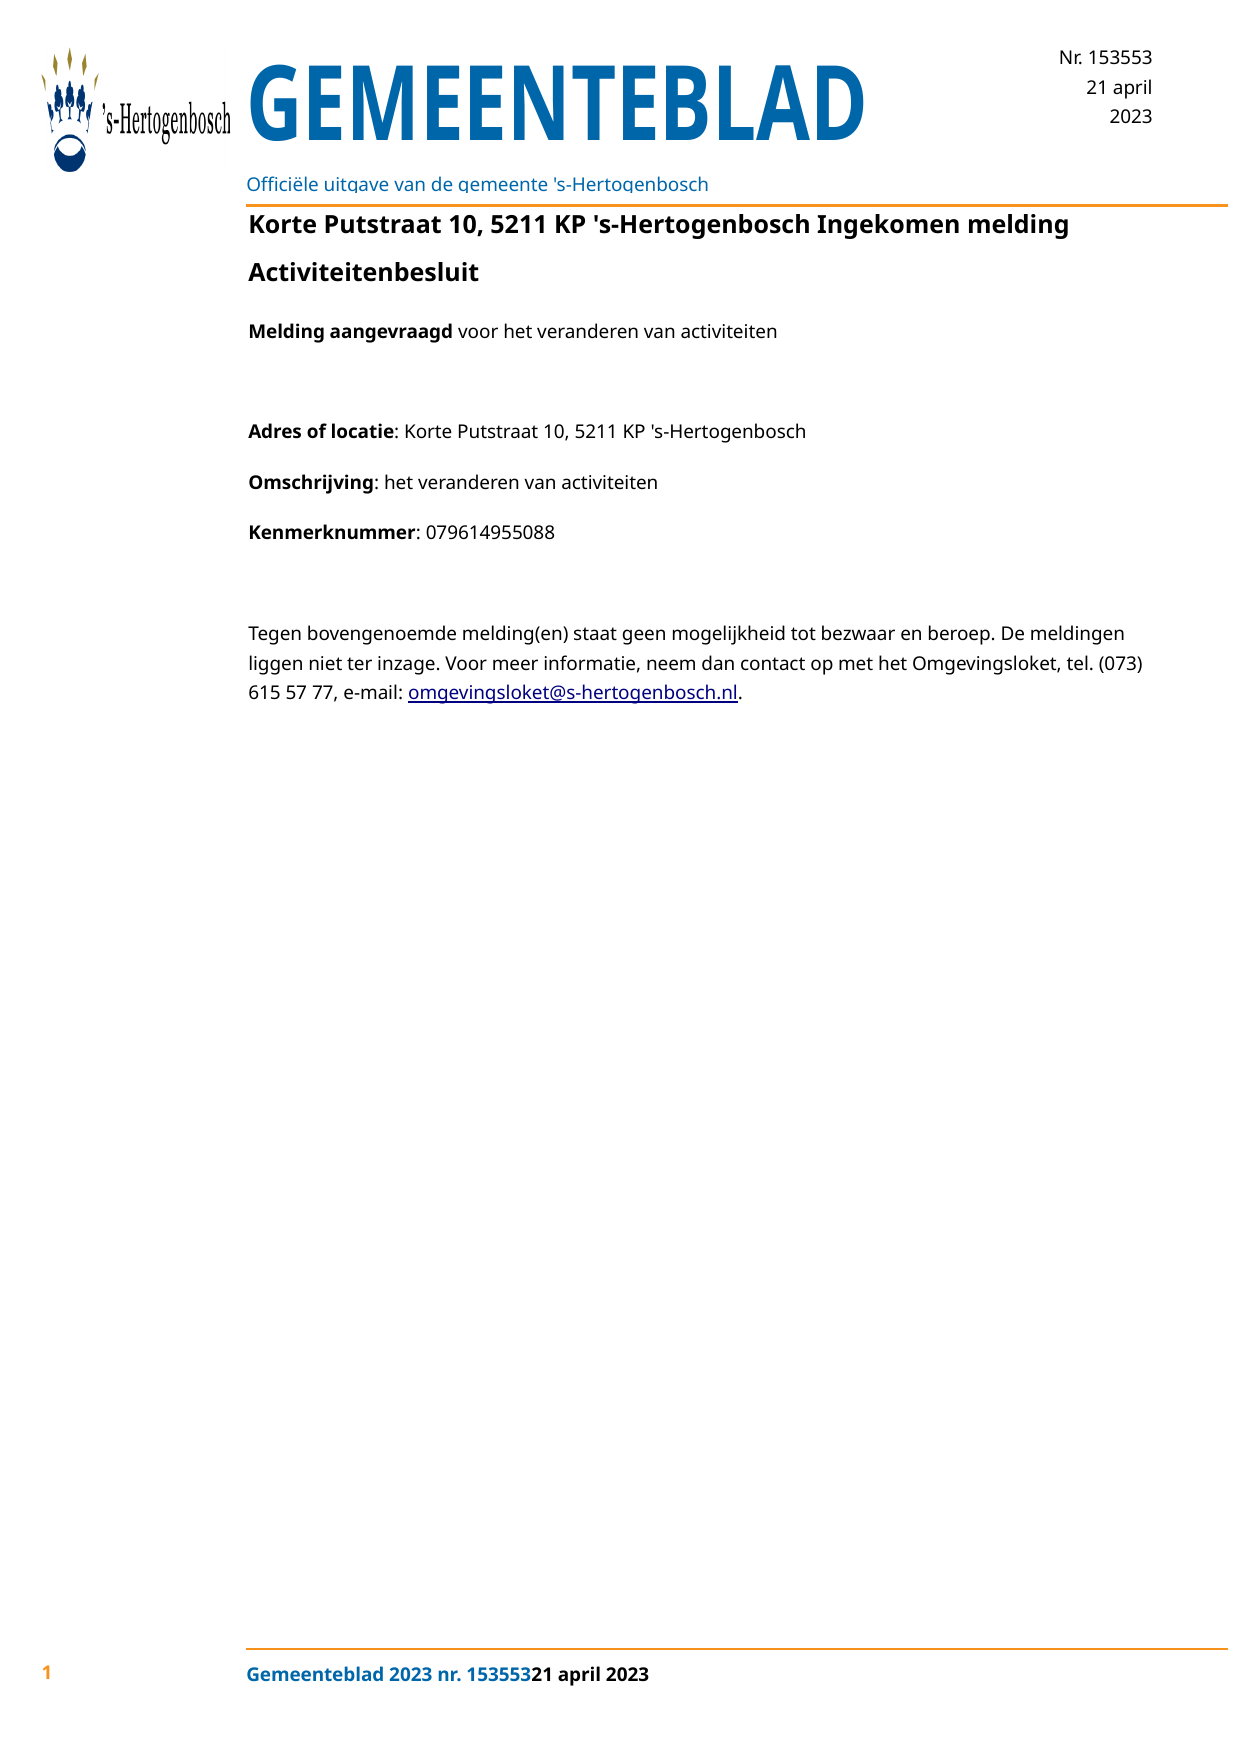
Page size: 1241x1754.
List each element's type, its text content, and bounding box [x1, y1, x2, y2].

text Korte Putstraat 10, 5211 KP 's-Hertogenbosch Ingekomen melding Activiteitenbesluit [248, 207, 1152, 288]
text Tegen bovengenoemde melding(en) staat geen mogelijkheid tot bezwaar en beroep. De meldingen liggen niet ter inzage. Voor meer informatie, neem dan contact op met het Omgevingsloket, tel. (073) 615 57 77, e-mail: omgevingsloket@s-hertogenbosch.nl. [248, 620, 1152, 705]
text Melding aangevraagd voor het veranderen van activiteiten [248, 318, 1152, 344]
text Adres of locatie: Korte Putstraat 10, 5211 KP 's-Hertogenbosch [248, 419, 1152, 444]
picture [41, 47, 231, 172]
text Omschrijving: het veranderen van activiteiten [248, 469, 1152, 495]
text Kenmerknummer: 079614955088 [248, 519, 1152, 545]
